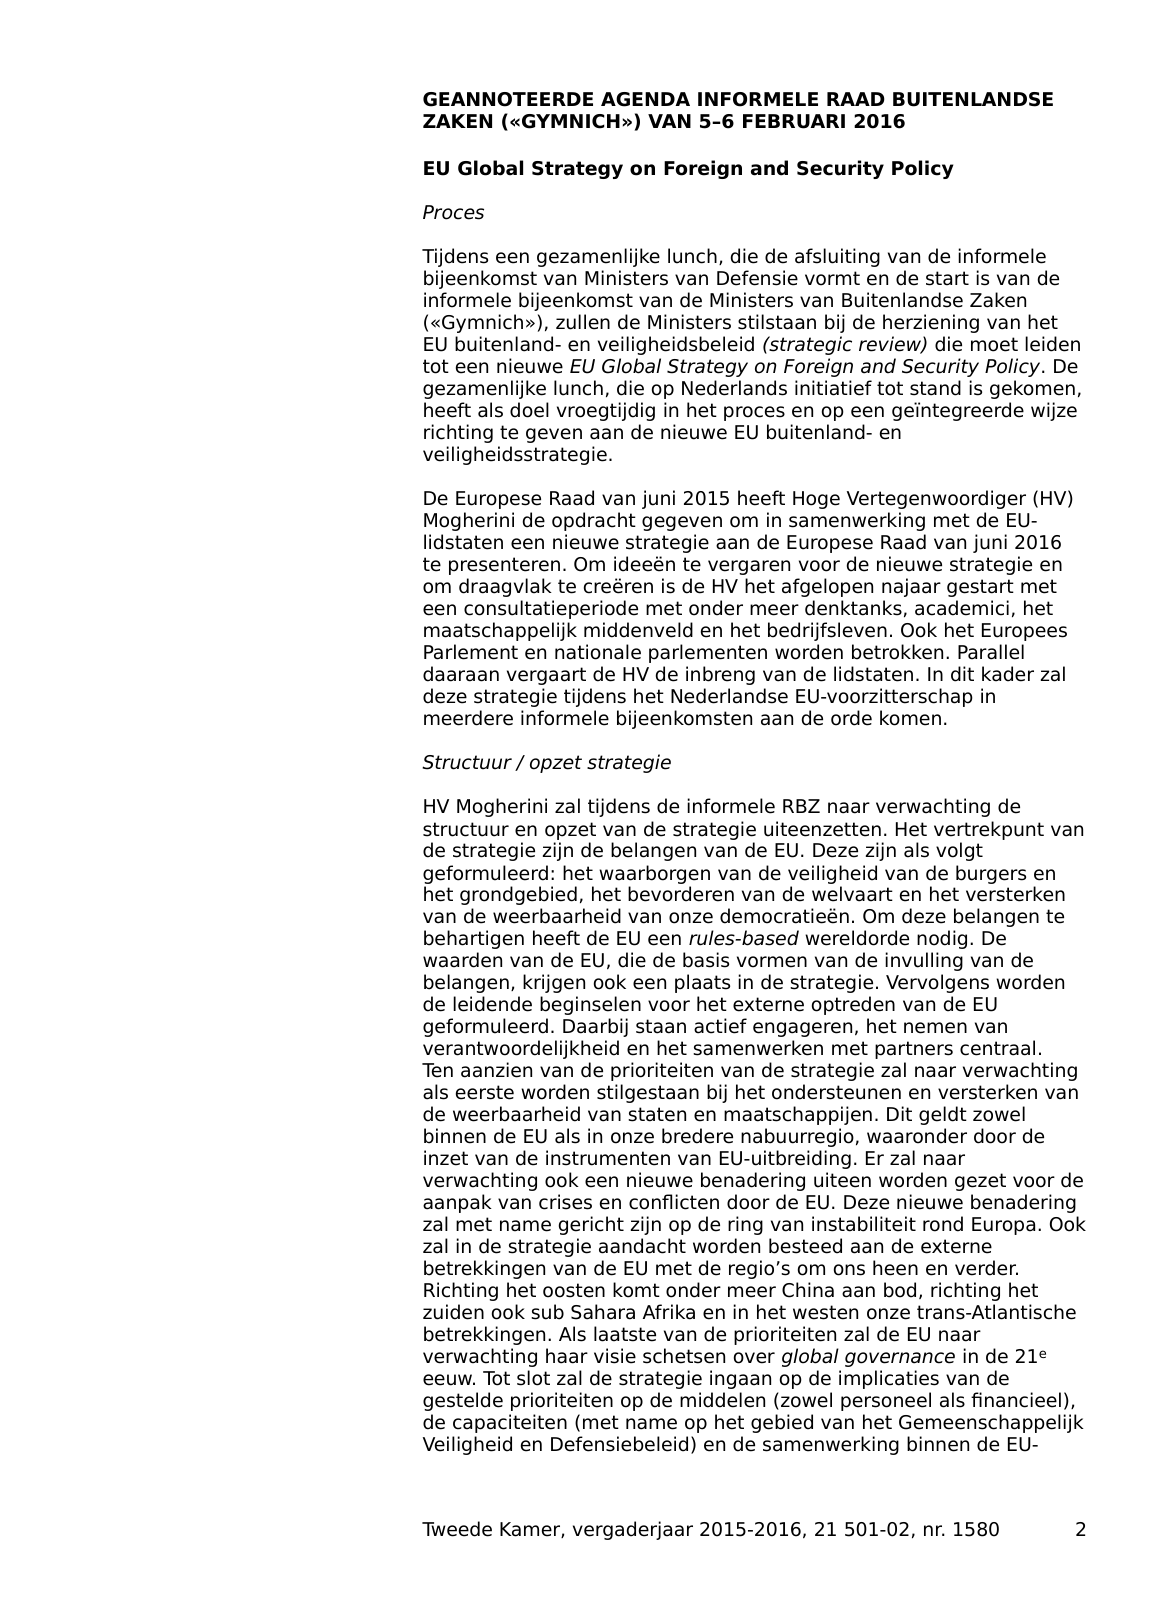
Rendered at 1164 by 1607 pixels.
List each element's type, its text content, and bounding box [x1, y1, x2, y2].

text HV Mogherini zal tijdens de informele RBZ naar verwachting de structuur en opzet van de strategie uiteenzetten. Het vertrekpunt van de strategie zijn de belangen van de EU. Deze zijn als volgt geformuleerd: het waarborgen van de veiligheid van de burgers en het grondgebied, het bevorderen van de welvaart en het versterken van de weerbaarheid van onze democratieën. Om deze belangen te behartigen heeft de EU een rules-based wereldorde nodig. De waarden van de EU, die de basis vormen van de invulling van de belangen, krijgen ook een plaats in de strategie. Vervolgens worden de leidende beginselen voor het externe optreden van de EU geformuleerd. Daarbij staan actief engageren, het nemen van verantwoordelijkheid en het samenwerken met partners centraal. [422, 796, 1087, 1060]
text De Europese Raad van juni 2015 heeft Hoge Vertegenwoordiger (HV) Mogherini de opdracht gegeven om in samenwerking met de EU-lidstaten een nieuwe strategie aan de Europese Raad van juni 2016 te presenteren. Om ideeën te vergaren voor de nieuwe strategie en om draagvlak te creëren is de HV het afgelopen najaar gestart met een consultatieperiode met onder meer denktanks, academici, het maatschappelijk middenveld en het bedrijfsleven. Ook het Europees Parlement en nationale parlementen worden betrokken. Parallel daaraan vergaart de HV de inbreng van de lidstaten. In dit kader zal deze strategie tijdens het Nederlandse EU-voorzitterschap in meerdere informele bijeenkomsten aan de orde komen. [422, 488, 1087, 730]
subtitle Proces [422, 202, 1087, 224]
text Ten aanzien van de prioriteiten van de strategie zal naar verwachting als eerste worden stilgestaan bij het ondersteunen en versterken van de weerbaarheid van staten en maatschappijen. Dit geldt zowel binnen de EU als in onze bredere nabuurregio, waaronder door de inzet van de instrumenten van EU-uitbreiding. Er zal naar verwachting ook een nieuwe benadering uiteen worden gezet voor de aanpak van crises en conflicten door de EU. Deze nieuwe benadering zal met name gericht zijn op de ring van instabiliteit rond Europa. Ook zal in de strategie aandacht worden besteed aan de externe betrekkingen van de EU met de regio’s om ons heen en verder. Richting het oosten komt onder meer China aan bod, richting het zuiden ook sub Sahara Afrika en in het westen onze trans-Atlantische betrekkingen. Als laatste van de prioriteiten zal de EU naar verwachting haar visie schetsen over global governance in de 21e eeuw. Tot slot zal de strategie ingaan op de implicaties van de gestelde prioriteiten op de middelen (zowel personeel als financieel), de capaciteiten (met name op het gebied van het Gemeenschappelijk Veiligheid en Defensiebeleid) en de samenwerking binnen de EU- [422, 1060, 1087, 1456]
subtitle EU Global Strategy on Foreign and Security Policy [422, 158, 1087, 180]
subtitle GEANNOTEERDE AGENDA INFORMELE RAAD BUITENLANDSE ZAKEN («GYMNICH») VAN 5–6 FEBRUARI 2016 [422, 89, 1087, 133]
text Tijdens een gezamenlijke lunch, die de afsluiting van de informele bijeenkomst van Ministers van Defensie vormt en de start is van de informele bijeenkomst van de Ministers van Buitenlandse Zaken («Gymnich»), zullen de Ministers stilstaan bij de herziening van het EU buitenland- en veiligheidsbeleid (strategic review) die moet leiden tot een nieuwe EU Global Strategy on Foreign and Security Policy. De gezamenlijke lunch, die op Nederlands initiatief tot stand is gekomen, heeft als doel vroegtijdig in het proces en op een geïntegreerde wijze richting te geven aan de nieuwe EU buitenland- en veiligheidsstrategie. [422, 246, 1087, 466]
subtitle Structuur / opzet strategie [422, 752, 1087, 774]
